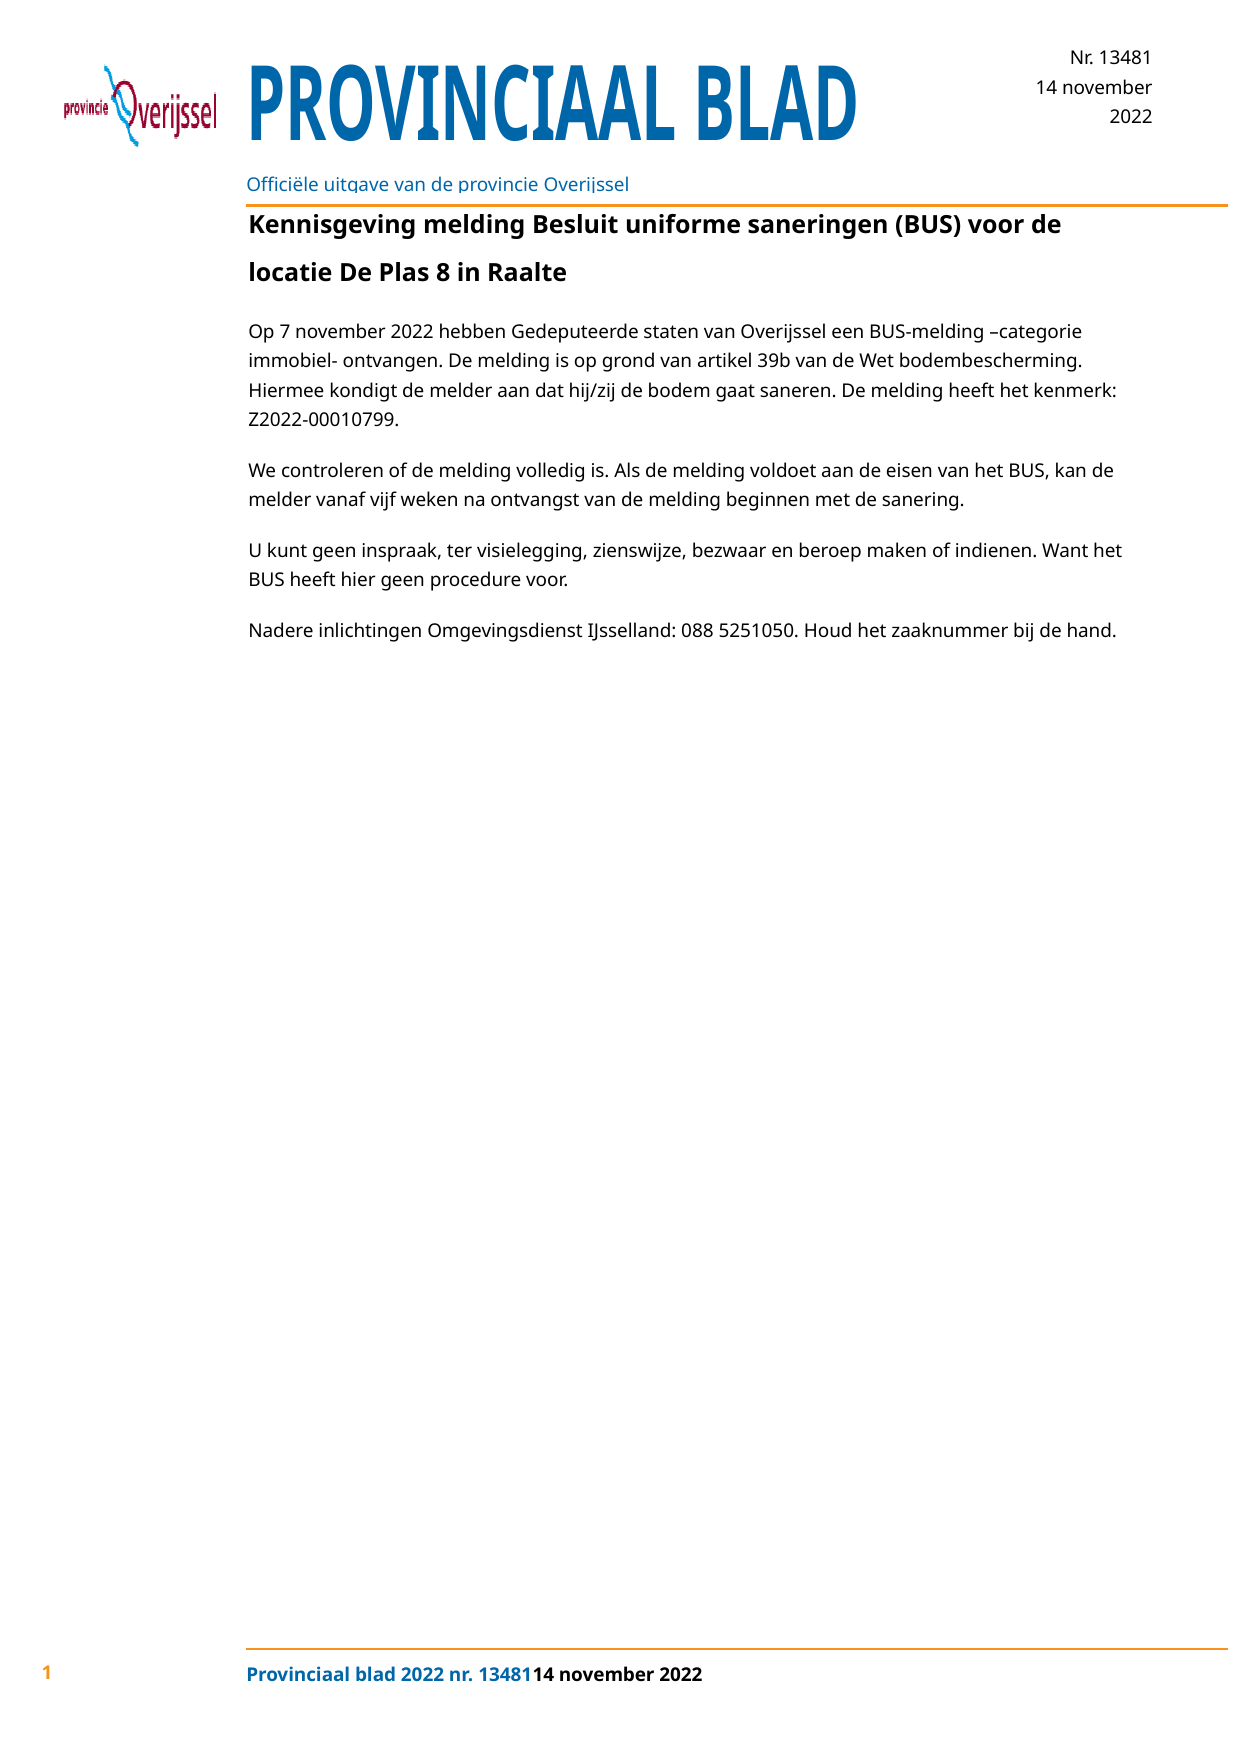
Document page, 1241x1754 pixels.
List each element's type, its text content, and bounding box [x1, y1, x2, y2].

text Op 7 november 2022 hebben Gedeputeerde staten van Overijssel een BUS-melding –categorie immobiel- ontvangen. De melding is op grond van artikel 39b van de Wet bodembescherming. Hiermee kondigt de melder aan dat hij/zij de bodem gaat saneren. De melding heeft het kenmerk: Z2022-00010799. [248, 318, 1152, 432]
text Nadere inlichtingen Omgevingsdienst IJsselland: 088 5251050. Houd het zaaknummer bij de hand. [248, 617, 1152, 643]
text Kennisgeving melding Besluit uniforme saneringen (BUS) voor de locatie De Plas 8 in Raalte [248, 207, 1152, 288]
picture [41, 47, 231, 172]
text We controleren of de melding volledig is. Als de melding voldoet aan de eisen van het BUS, kan de melder vanaf vijf weken na ontvangst van de melding beginnen met de sanering. [248, 457, 1152, 512]
text U kunt geen inspraak, ter visielegging, zienswijze, bezwaar en beroep maken of indienen. Want het BUS heeft hier geen procedure voor. [248, 537, 1152, 592]
